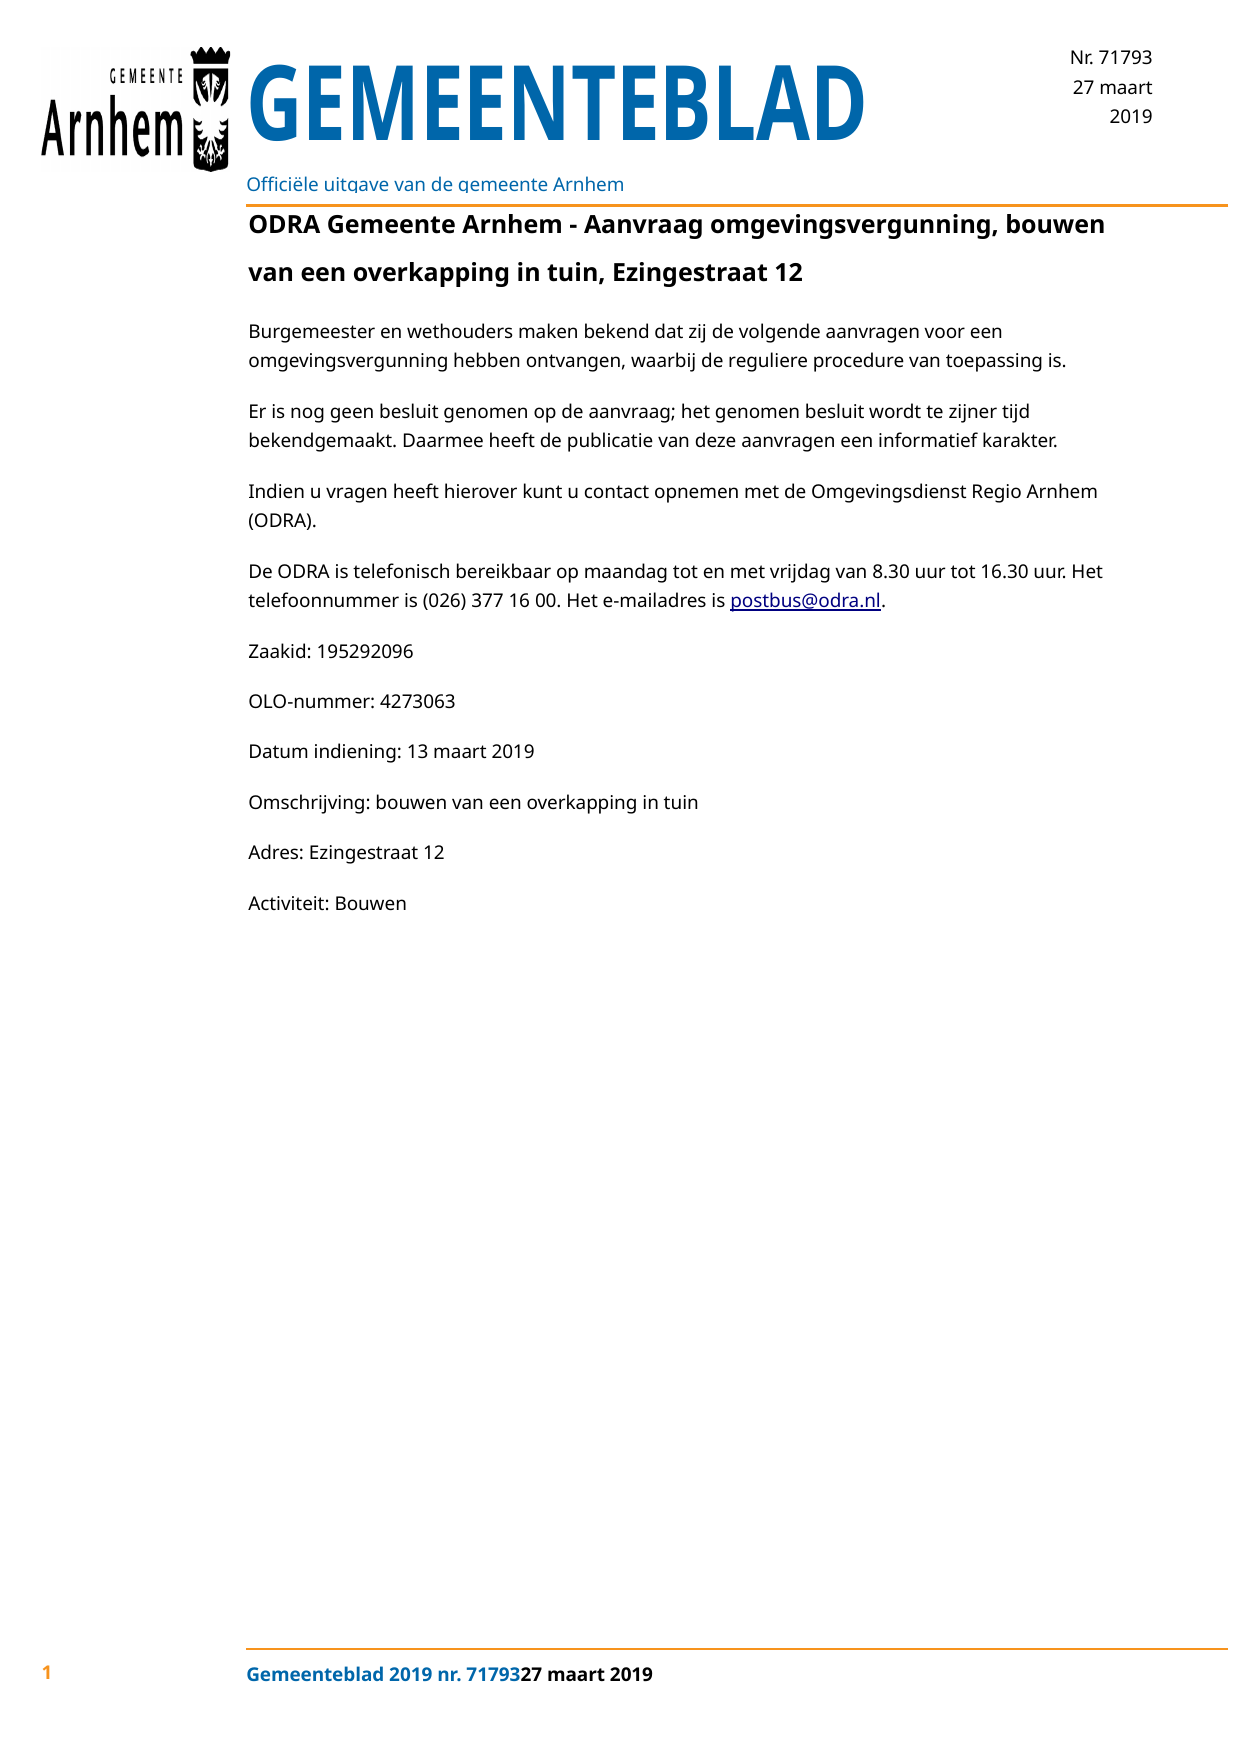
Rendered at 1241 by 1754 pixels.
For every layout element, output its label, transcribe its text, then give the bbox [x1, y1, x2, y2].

picture [41, 47, 231, 172]
text Burgemeester en wethouders maken bekend dat zij de volgende aanvragen voor een omgevingsvergunning hebben ontvangen, waarbij de reguliere procedure van toepassing is. [248, 318, 1152, 373]
text Omschrijving: bouwen van een overkapping in tuin [248, 789, 1152, 815]
text Indien u vragen heeft hierover kunt u contact opnemen met de Omgevingsdienst Regio Arnhem (ODRA). [248, 478, 1152, 533]
text Datum indiening: 13 maart 2019 [248, 739, 1152, 764]
text Er is nog geen besluit genomen op de aanvraag; het genomen besluit wordt te zijner tijd bekendgemaakt. Daarmee heeft de publicatie van deze aanvragen een informatief karakter. [248, 398, 1152, 453]
text OLO-nummer: 4273063 [248, 688, 1152, 714]
text ODRA Gemeente Arnhem - Aanvraag omgevingsvergunning, bouwen van een overkapping in tuin, Ezingestraat 12 [248, 207, 1152, 288]
text Activiteit: Bouwen [248, 890, 1152, 916]
text Adres: Ezingestraat 12 [248, 839, 1152, 865]
text Zaakid: 195292096 [248, 638, 1152, 664]
text De ODRA is telefonisch bereikbaar op maandag tot en met vrijdag van 8.30 uur tot 16.30 uur. Het telefoonnummer is (026) 377 16 00. Het e-mailadres is postbus@odra.nl. [248, 558, 1152, 613]
